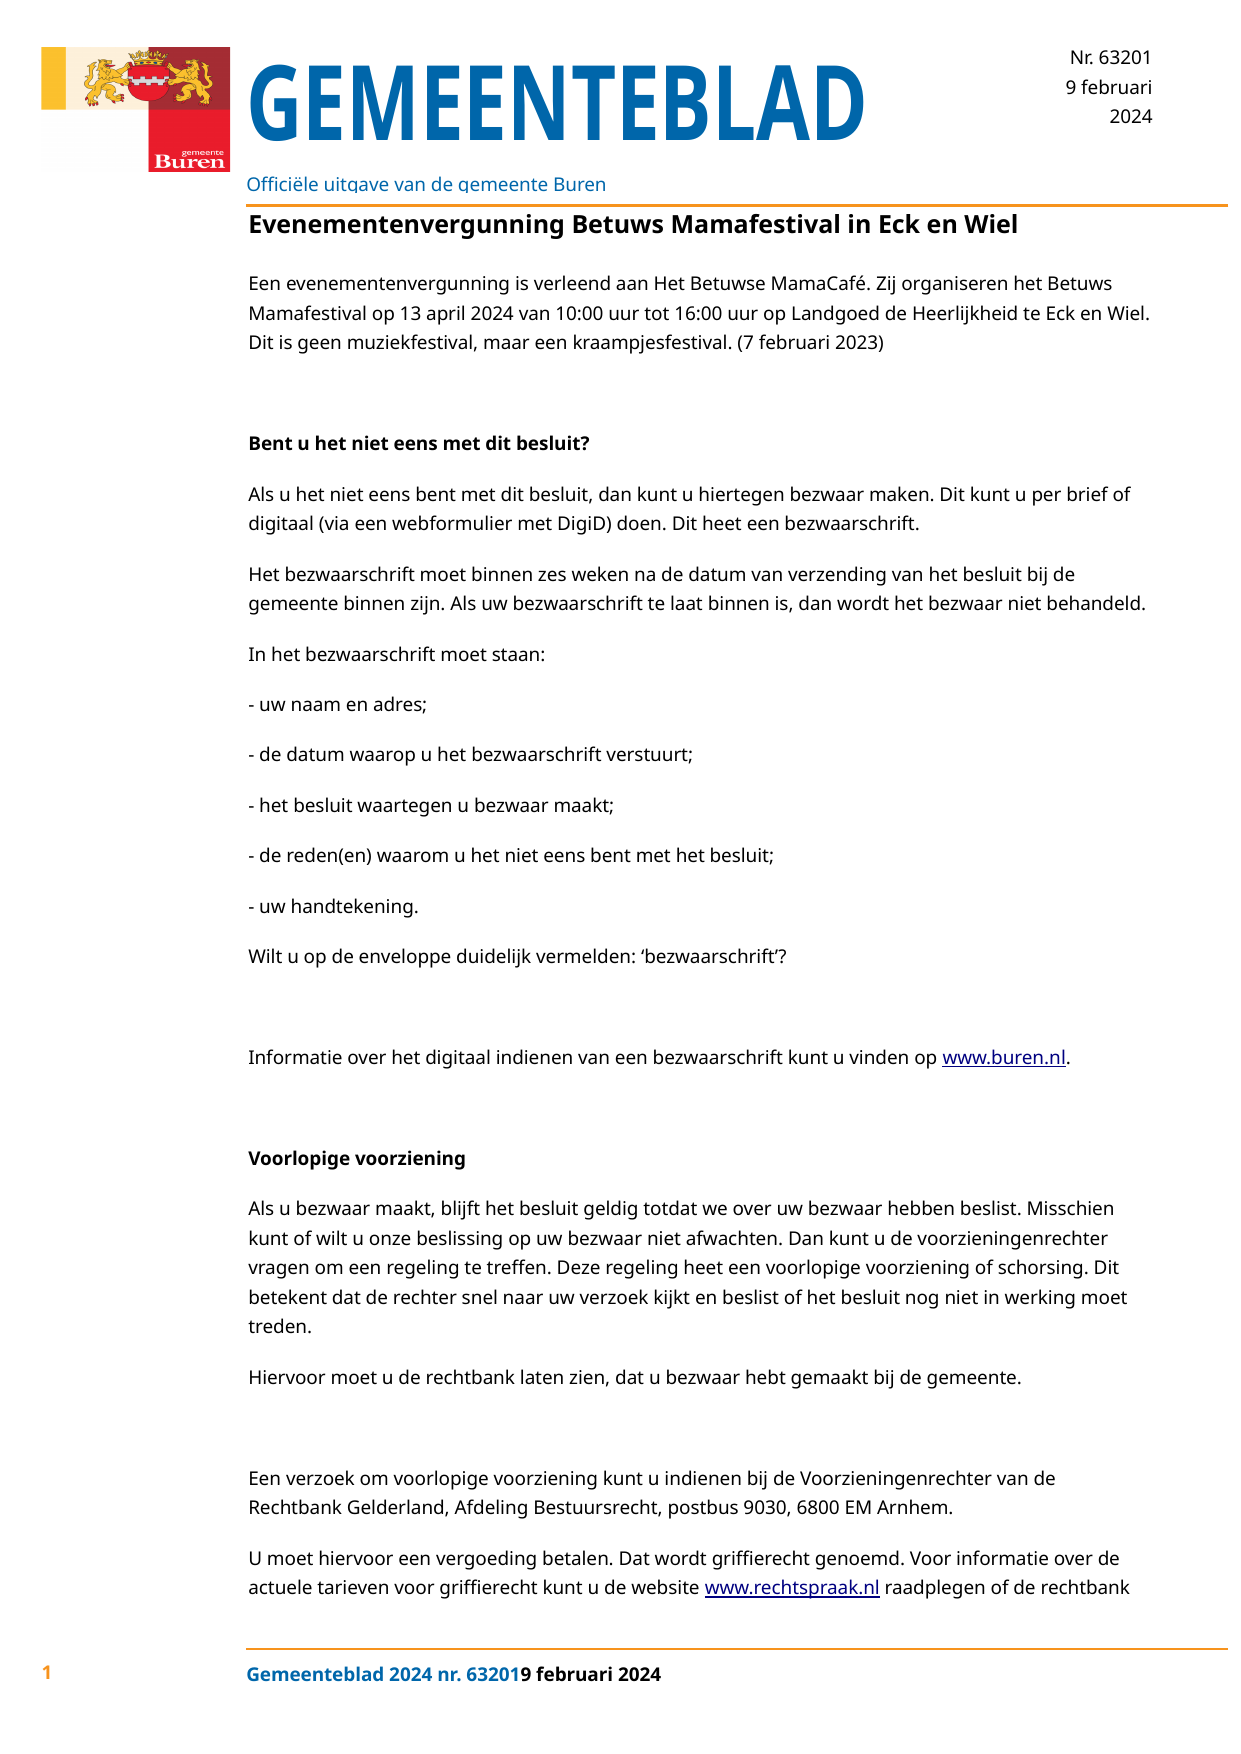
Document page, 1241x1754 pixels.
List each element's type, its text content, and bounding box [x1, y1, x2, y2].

text Als u het niet eens bent met dit besluit, dan kunt u hiertegen bezwaar maken. Dit kunt u per brief of digitaal (via een webformulier met DigiD) doen. Dit heet een bezwaarschrift. [248, 481, 1152, 536]
text Wilt u op de enveloppe duidelijk vermelden: ‘bezwaarschrift’? [248, 943, 1152, 969]
text - uw handtekening. [248, 893, 1152, 918]
text In het bezwaarschrift moet staan: [248, 641, 1152, 666]
text - de reden(en) waarom u het niet eens bent met het besluit; [248, 842, 1152, 868]
text U moet hiervoor een vergoeding betalen. Dat wordt griffierecht genoemd. Voor informatie over de actuele tarieven voor griffierecht kunt u de website www.rechtspraak.nl raadplegen of de rechtbank [248, 1545, 1152, 1600]
text Een evenementenvergunning is verleend aan Het Betuwse MamaCafé. Zij organiseren het Betuws Mamafestival op 13 april 2024 van 10:00 uur tot 16:00 uur op Landgoed de Heerlijkheid te Eck en Wiel. Dit is geen muziekfestival, maar een kraampjesfestival. (7 februari 2023) [248, 270, 1152, 355]
text Hiervoor moet u de rechtbank laten zien, dat u bezwaar hebt gemaakt bij de gemeente. [248, 1364, 1152, 1390]
text Voorlopige voorziening [248, 1145, 1152, 1171]
text Evenementenvergunning Betuws Mamafestival in Eck en Wiel [248, 207, 1152, 241]
text Een verzoek om voorlopige voorziening kunt u indienen bij de Voorzieningenrechter van de Rechtbank Gelderland, Afdeling Bestuursrecht, postbus 9030, 6800 EM Arnhem. [248, 1465, 1152, 1520]
text Het bezwaarschrift moet binnen zes weken na de datum van verzending van het besluit bij de gemeente binnen zijn. Als uw bezwaarschrift te laat binnen is, dan wordt het bezwaar niet behandeld. [248, 561, 1152, 616]
text - de datum waarop u het bezwaarschrift verstuurt; [248, 742, 1152, 767]
text - uw naam en adres; [248, 691, 1152, 717]
text Bent u het niet eens met dit besluit? [248, 430, 1152, 456]
picture [41, 47, 231, 172]
text Als u bezwaar maakt, blijft het besluit geldig totdat we over uw bezwaar hebben beslist. Misschien kunt of wilt u onze beslissing op uw bezwaar niet afwachten. Dan kunt u de voorzieningenrechter vragen om een regeling te treffen. Deze regeling heet een voorlopige voorziening of schorsing. Dit betekent dat de rechter snel naar uw verzoek kijkt en beslist of het besluit nog niet in werking moet treden. [248, 1195, 1152, 1339]
text - het besluit waartegen u bezwaar maakt; [248, 792, 1152, 818]
text Informatie over het digitaal indienen van een bezwaarschrift kunt u vinden op www.buren.nl. [248, 1044, 1152, 1070]
